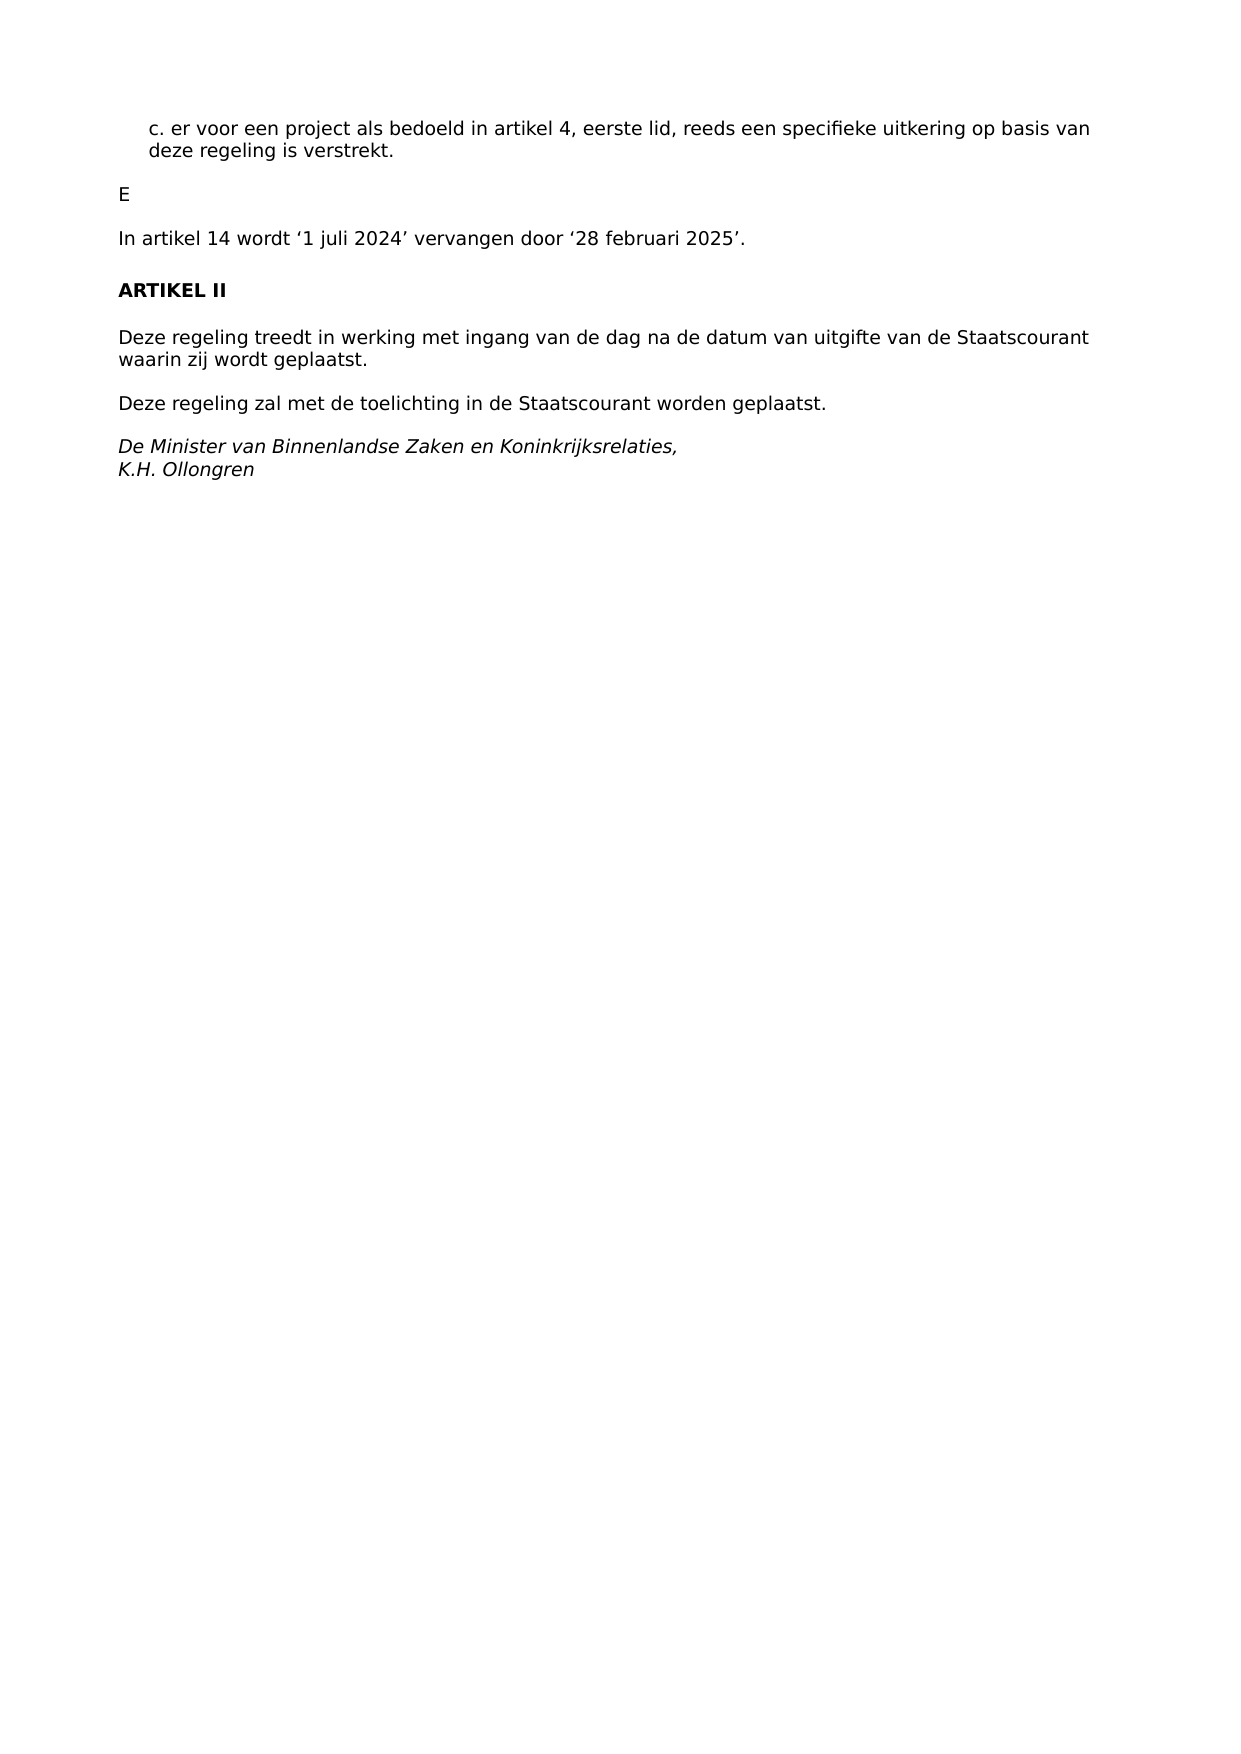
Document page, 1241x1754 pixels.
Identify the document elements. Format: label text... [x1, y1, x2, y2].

text c. er voor een project als bedoeld in artikel 4, eerste lid, reeds een specifieke uitkering op basis van deze regeling is verstrekt. [148, 118, 1122, 162]
text Deze regeling zal met de toelichting in de Staatscourant worden geplaatst. [118, 393, 1122, 414]
text In artikel 14 wordt ‘1 juli 2024’ vervangen door ‘28 februari 2025’. [118, 228, 1122, 250]
subtitle ARTIKEL II [118, 280, 1122, 302]
text E [118, 184, 1122, 206]
text Deze regeling treedt in werking met ingang van de dag na de datum van uitgifte van de Staatscourant waarin zij wordt geplaatst. [118, 327, 1122, 371]
text De Minister van Binnenlandse Zaken en Koninkrijksrelaties, K.H. Ollongren [118, 436, 1122, 480]
